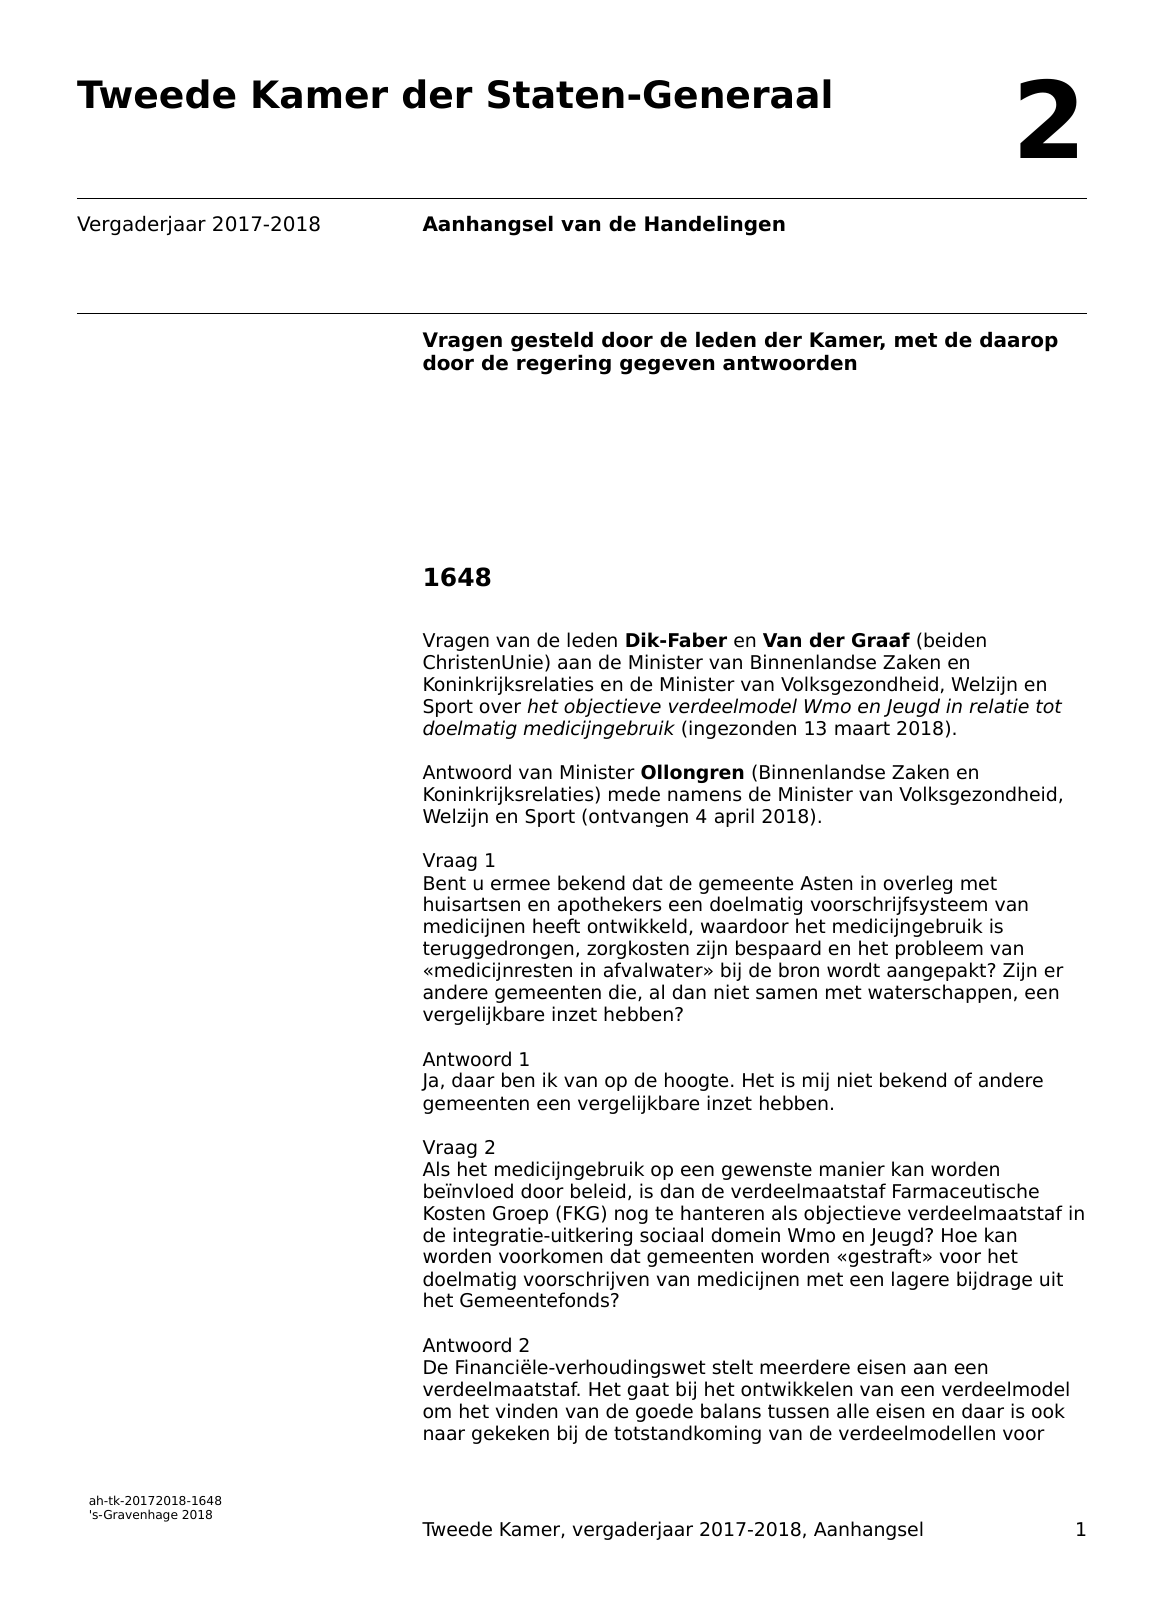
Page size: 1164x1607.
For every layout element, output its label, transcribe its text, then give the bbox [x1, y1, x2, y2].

text De Financiële-verhoudingswet stelt meerdere eisen aan een verdeelmaatstaf. Het gaat bij het ontwikkelen van een verdeelmodel om het vinden van de goede balans tussen alle eisen en daar is ook naar gekeken bij de totstandkoming van de verdeelmodellen voor [422, 1357, 1087, 1444]
text Antwoord van Minister Ollongren (Binnenlandse Zaken en Koninkrijksrelaties) mede namens de Minister van Volksgezondheid, Welzijn en Sport (ontvangen 4 april 2018). [422, 762, 1087, 828]
table_cell Vragen gesteld door de leden der Kamer, met de daarop door de regering gegeven antwoorden [422, 314, 1087, 375]
table_cell Vergaderjaar 2017-2018 [77, 199, 422, 313]
table_cell Aanhangsel van de Handelingen [422, 199, 1087, 313]
text Bent u ermee bekend dat de gemeente Asten in overleg met huisartsen en apothekers een doelmatig voorschrijfsysteem van medicijnen heeft ontwikkeld, waardoor het medicijngebruik is teruggedrongen, zorgkosten zijn bespaard en het probleem van «medicijnresten in afvalwater» bij de bron wordt aangepakt? Zijn er andere gemeenten die, al dan niet samen met waterschappen, een vergelijkbare inzet hebben? [422, 872, 1087, 1026]
text 's-Gravenhage 2018 [88, 1508, 323, 1522]
text 1648 [422, 563, 1087, 592]
text Ja, daar ben ik van op de hoogte. Het is mij niet bekend of andere gemeenten een vergelijkbare inzet hebben. [422, 1070, 1087, 1114]
text ah-tk-20172018-1648 [88, 1494, 323, 1508]
text Vraag 1 [422, 850, 1087, 872]
text Vragen van de leden Dik-Faber en Van der Graaf (beiden ChristenUnie) aan de Minister van Binnenlandse Zaken en Koninkrijksrelaties en de Minister van Volksgezondheid, Welzijn en Sport over het objectieve verdeelmodel Wmo en Jeugd in relatie tot doelmatig medicijngebruik (ingezonden 13 maart 2018). [422, 630, 1087, 740]
table_cell [77, 314, 422, 375]
text Vraag 2 [422, 1137, 1087, 1158]
table_header Tweede Kamer der Staten-Generaal [77, 59, 886, 198]
text Antwoord 2 [422, 1334, 1087, 1357]
text Als het medicijngebruik op een gewenste manier kan worden beïnvloed door beleid, is dan de verdeelmaatstaf Farmaceutische Kosten Groep (FKG) nog te hanteren als objectieve verdeelmaatstaf in de integratie-uitkering sociaal domein Wmo en Jeugd? Hoe kan worden voorkomen dat gemeenten worden «gestraft» voor het doelmatig voorschrijven van medicijnen met een lagere bijdrage uit het Gemeentefonds? [422, 1158, 1087, 1312]
table_header 2 [886, 59, 1087, 198]
text Antwoord 1 [422, 1048, 1087, 1070]
